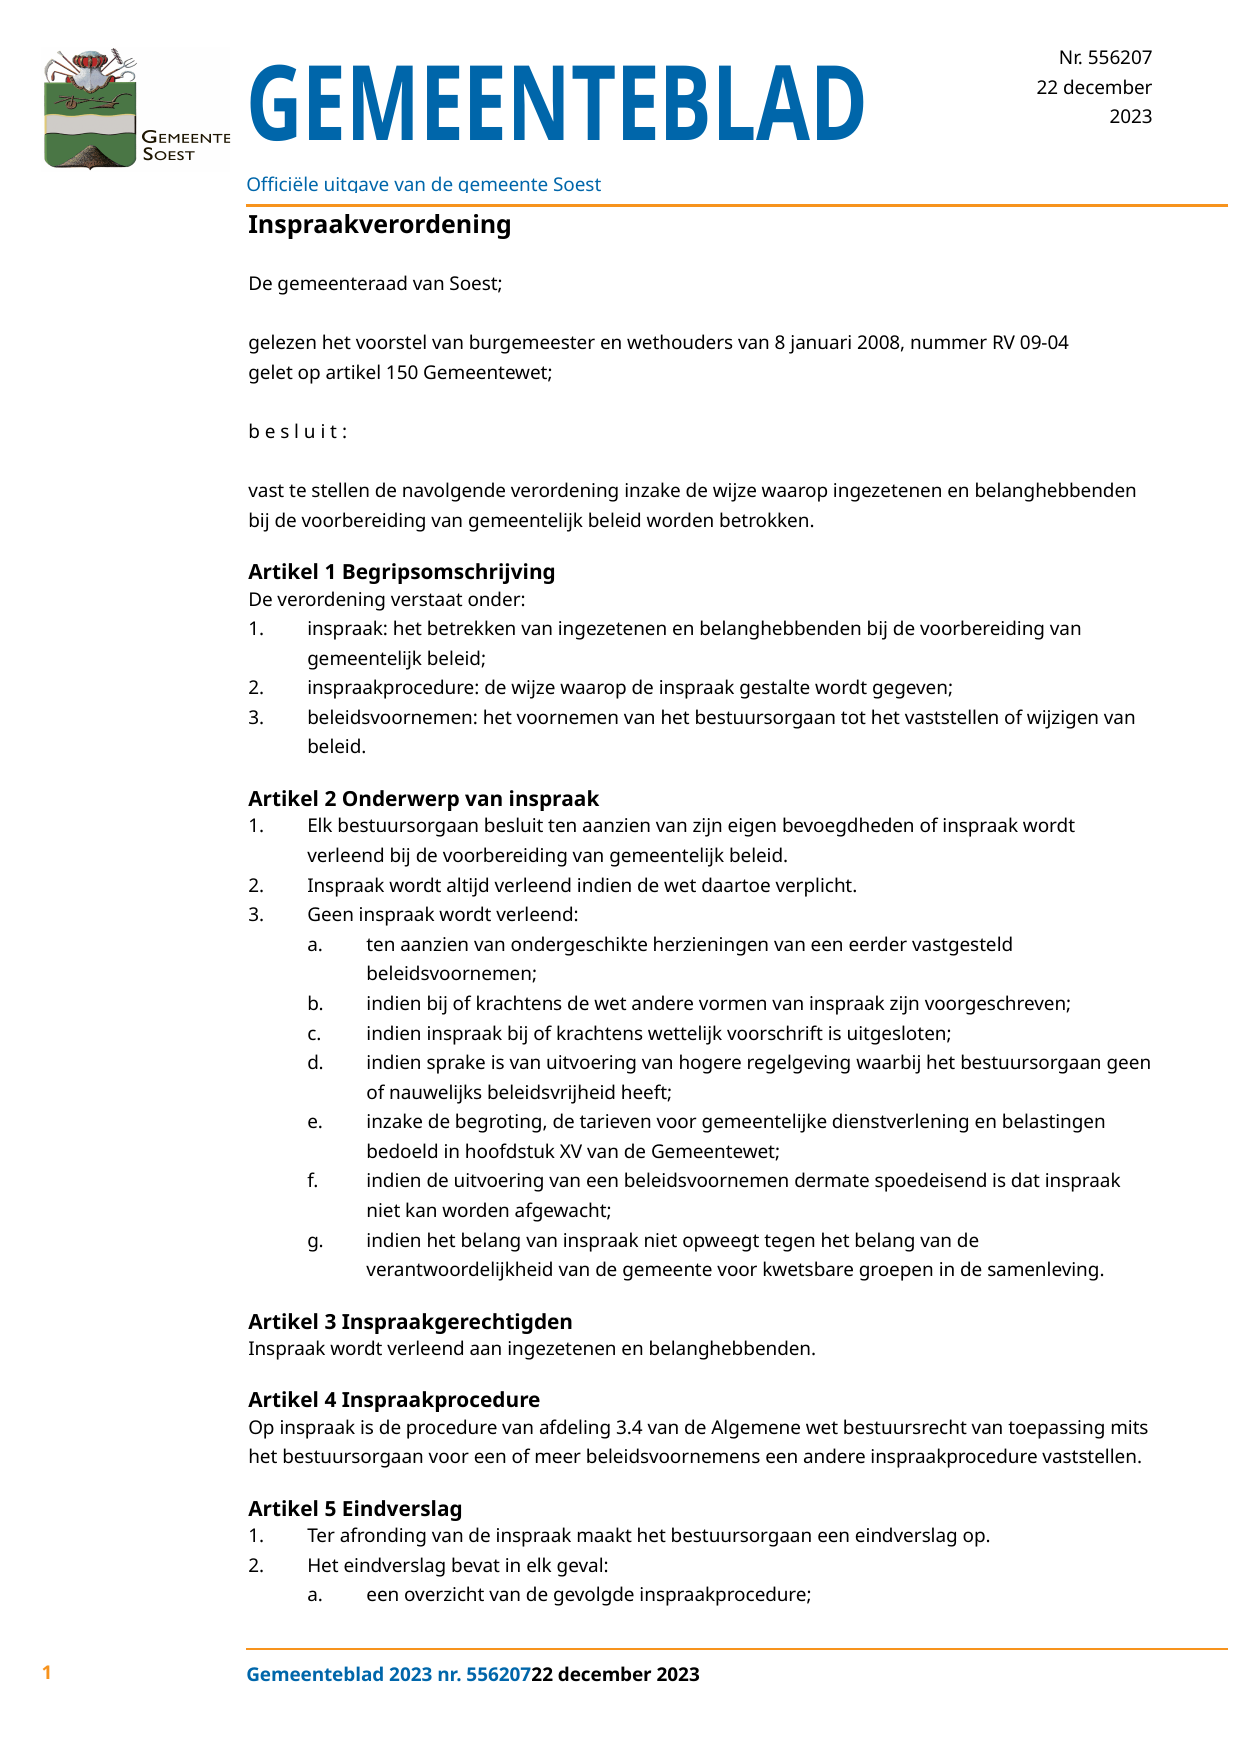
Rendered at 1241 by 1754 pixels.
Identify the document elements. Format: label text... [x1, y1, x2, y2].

list ten aanzien van ondergeschikte herzieningen van een eerder vastgesteld beleidsvoornemen; [307, 931, 1152, 986]
text Artikel 1 Begripsomschrijving [248, 557, 1152, 586]
text Artikel 5 Eindverslag [248, 1494, 1152, 1522]
list Ter afronding van de inspraak maakt het bestuursorgaan een eindverslag op. [248, 1522, 1152, 1548]
list inspraak: het betrekken van ingezetenen en belanghebbenden bij de voorbereiding van gemeentelijk beleid; [248, 615, 1152, 671]
text Artikel 4 Inspraakprocedure [248, 1386, 1152, 1414]
picture [41, 47, 231, 172]
list inzake de begroting, de tarieven voor gemeentelijke dienstverlening en belastingen bedoeld in hoofdstuk XV van de Gemeentewet; [307, 1108, 1152, 1164]
list een overzicht van de gevolgde inspraakprocedure; [307, 1582, 1152, 1607]
list indien sprake is van uitvoering van hogere regelgeving waarbij het bestuursorgaan geen of nauwelijks beleidsvrijheid heeft; [307, 1049, 1152, 1104]
text vast te stellen de navolgende verordening inzake de wijze waarop ingezetenen en belanghebbenden bij de voorbereiding van gemeentelijk beleid worden betrokken. [248, 477, 1152, 533]
list Het eindverslag bevat in elk geval: [248, 1552, 1152, 1578]
list Geen inspraak wordt verleend: [248, 901, 1152, 927]
text Op inspraak is de procedure van afdeling 3.4 van de Algemene wet bestuursrecht van toepassing mits het bestuursorgaan voor een of meer beleidsvoornemens een andere inspraakprocedure vaststellen. [248, 1414, 1152, 1469]
list Inspraak wordt altijd verleend indien de wet daartoe verplicht. [248, 872, 1152, 897]
list indien het belang van inspraak niet opweegt tegen het belang van de verantwoordelijkheid van de gemeente voor kwetsbare groepen in de samenleving. [307, 1227, 1152, 1282]
list beleidsvoornemen: het voornemen van het bestuursorgaan tot het vaststellen of wijzigen van beleid. [248, 704, 1152, 759]
text b e s l u i t : [248, 418, 1152, 444]
list indien bij of krachtens de wet andere vormen van inspraak zijn voorgeschreven; [307, 990, 1152, 1016]
list Elk bestuursorgaan besluit ten aanzien van zijn eigen bevoegdheden of inspraak wordt verleend bij de voorbereiding van gemeentelijk beleid. [248, 813, 1152, 868]
list inspraakprocedure: de wijze waarop de inspraak gestalte wordt gegeven; [248, 674, 1152, 700]
list indien de uitvoering van een beleidsvoornemen dermate spoedeisend is dat inspraak niet kan worden afgewacht; [307, 1168, 1152, 1223]
text De gemeenteraad van Soest; [248, 270, 1152, 296]
text Inspraakverordening [248, 207, 1152, 241]
text gelezen het voorstel van burgemeester en wethouders van 8 januari 2008, nummer RV 09-04 [248, 329, 1152, 355]
text Inspraak wordt verleend aan ingezetenen en belanghebbenden. [248, 1335, 1152, 1361]
list indien inspraak bij of krachtens wettelijk voorschrift is uitgesloten; [307, 1020, 1152, 1045]
text gelet op artikel 150 Gemeentewet; [248, 359, 1152, 385]
text Artikel 2 Onderwerp van inspraak [248, 784, 1152, 813]
text Artikel 3 Inspraakgerechtigden [248, 1307, 1152, 1335]
text De verordening verstaat onder: [248, 586, 1152, 612]
